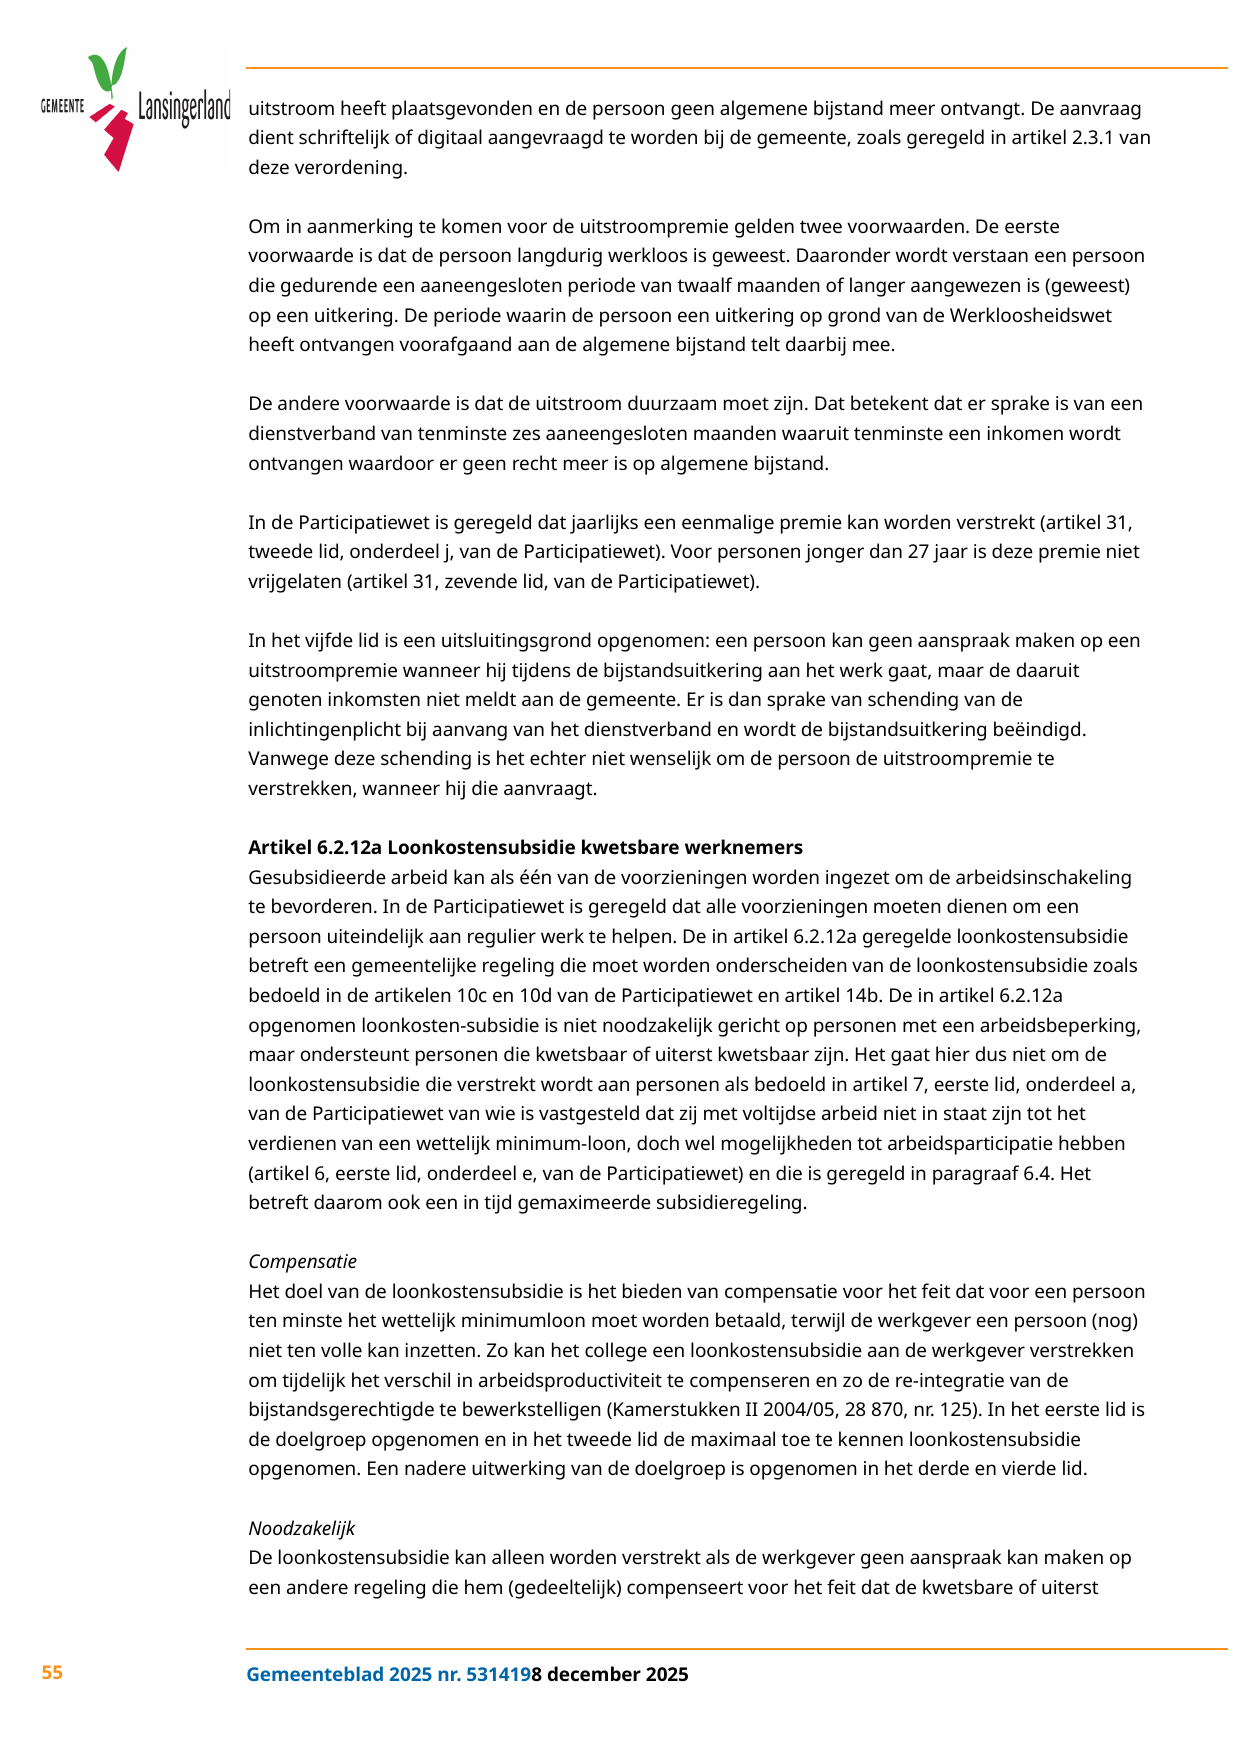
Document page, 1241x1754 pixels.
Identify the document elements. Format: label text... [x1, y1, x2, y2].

text Noodzakelijk [248, 1515, 1152, 1541]
text De andere voorwaarde is dat de uitstroom duurzaam moet zijn. Dat betekent dat er sprake is van een dienstverband van tenminste zes aaneengesloten maanden waaruit tenminste een inkomen wordt ontvangen waardoor er geen recht meer is op algemene bijstand. [248, 391, 1152, 476]
text In de Participatiewet is geregeld dat jaarlijks een eenmalige premie kan worden verstrekt (artikel 31, tweede lid, onderdeel j, van de Participatiewet). Voor personen jonger dan 27 jaar is deze premie niet vrijgelaten (artikel 31, zevende lid, van de Participatiewet). [248, 509, 1152, 594]
text uitstroom heeft plaatsgevonden en de persoon geen algemene bijstand meer ontvangt. De aanvraag dient schriftelijk of digitaal aangevraagd te worden bij de gemeente, zoals geregeld in artikel 2.3.1 van deze verordening. [248, 95, 1152, 180]
text Het doel van de loonkostensubsidie is het bieden van compensatie voor het feit dat voor een persoon ten minste het wettelijk minimumloon moet worden betaald, terwijl de werkgever een persoon (nog) niet ten volle kan inzetten. Zo kan het college een loonkostensubsidie aan de werkgever verstrekken om tijdelijk het verschil in arbeidsproductiviteit te compenseren en zo de re-integratie van de bijstandsgerechtigde te bewerkstelligen (Kamerstukken II 2004/05, 28 870, nr. 125). In het eerste lid is de doelgroep opgenomen en in het tweede lid de maximaal toe te kennen loonkostensubsidie opgenomen. Een nadere uitwerking van de doelgroep is opgenomen in het derde en vierde lid. [248, 1278, 1152, 1481]
text Gesubsidieerde arbeid kan als één van de voorzieningen worden ingezet om de arbeidsinschakeling te bevorderen. In de Participatiewet is geregeld dat alle voorzieningen moeten dienen om een persoon uiteindelijk aan regulier werk te helpen. De in artikel 6.2.12a geregelde loonkostensubsidie betreft een gemeentelijke regeling die moet worden onderscheiden van de loonkostensubsidie zoals bedoeld in de artikelen 10c en 10d van de Participatiewet en artikel 14b. De in artikel 6.2.12a opgenomen loonkosten-subsidie is niet noodzakelijk gericht op personen met een arbeidsbeperking, maar ondersteunt personen die kwetsbaar of uiterst kwetsbaar zijn. Het gaat hier dus niet om de loonkostensubsidie die verstrekt wordt aan personen als bedoeld in artikel 7, eerste lid, onderdeel a, van de Participatiewet van wie is vastgesteld dat zij met voltijdse arbeid niet in staat zijn tot het verdienen van een wettelijk minimum-loon, doch wel mogelijkheden tot arbeidsparticipatie hebben (artikel 6, eerste lid, onderdeel e, van de Participatiewet) en die is geregeld in paragraaf 6.4. Het betreft daarom ook een in tijd gemaximeerde subsidieregeling. [248, 864, 1152, 1215]
text De loonkostensubsidie kan alleen worden verstrekt als de werkgever geen aanspraak kan maken op een andere regeling die hem (gedeeltelijk) compenseert voor het feit dat de kwetsbare of uiterst [248, 1544, 1152, 1600]
picture [41, 47, 231, 172]
text Om in aanmerking te komen voor de uitstroompremie gelden twee voorwaarden. De eerste voorwaarde is dat de persoon langdurig werkloos is geweest. Daaronder wordt verstaan een persoon die gedurende een aaneengesloten periode van twaalf maanden of langer aangewezen is (geweest) op een uitkering. De periode waarin de persoon een uitkering op grond van de Werkloosheidswet heeft ontvangen voorafgaand aan de algemene bijstand telt daarbij mee. [248, 213, 1152, 357]
text In het vijfde lid is een uitsluitingsgrond opgenomen: een persoon kan geen aanspraak maken op een uitstroompremie wanneer hij tijdens de bijstandsuitkering aan het werk gaat, maar de daaruit genoten inkomsten niet meldt aan de gemeente. Er is dan sprake van schending van de inlichtingenplicht bij aanvang van het dienstverband en wordt de bijstandsuitkering beëindigd. Vanwege deze schending is het echter niet wenselijk om de persoon de uitstroompremie te verstrekken, wanneer hij die aanvraagt. [248, 627, 1152, 801]
text Artikel 6.2.12a Loonkostensubsidie kwetsbare werknemers [248, 834, 1152, 860]
text Compensatie [248, 1248, 1152, 1274]
